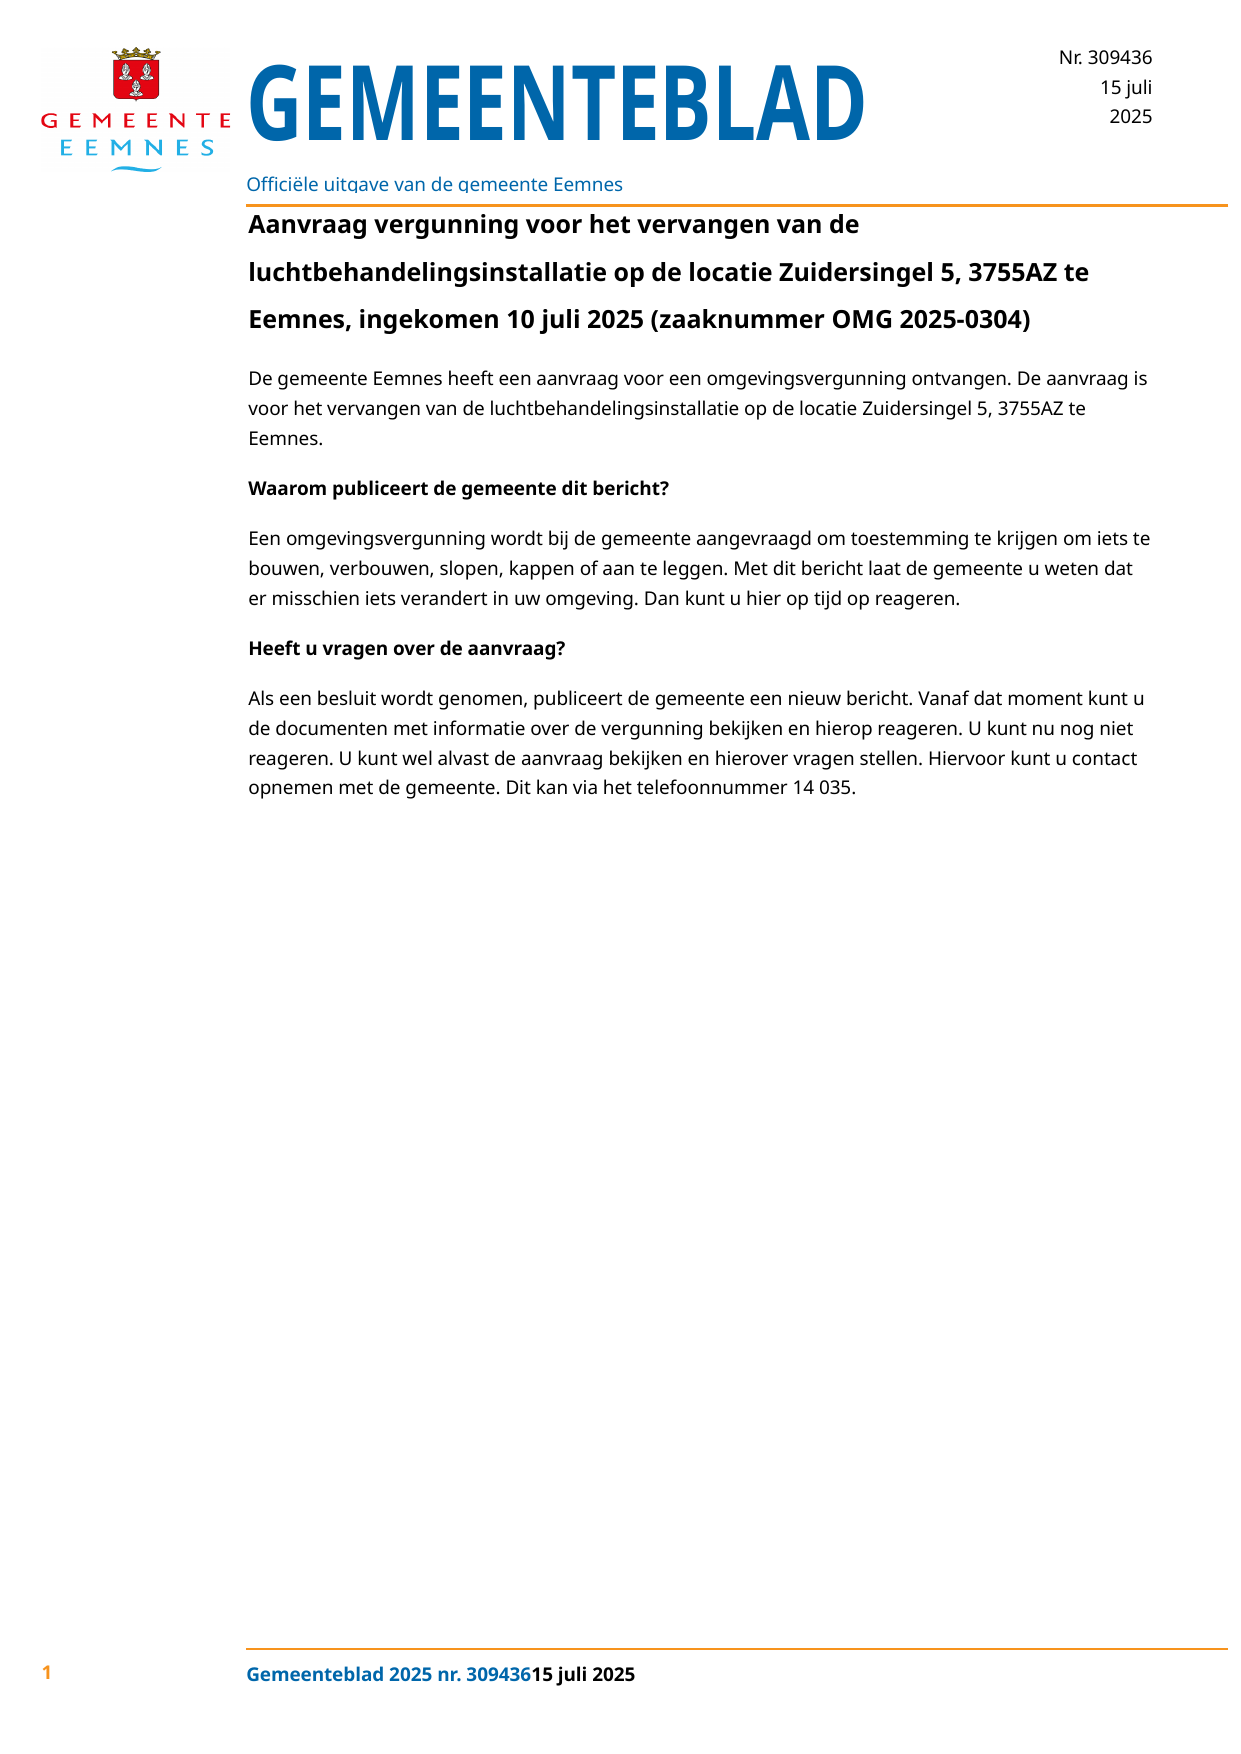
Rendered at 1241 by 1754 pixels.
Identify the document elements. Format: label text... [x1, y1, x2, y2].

text Heeft u vragen over de aanvraag? [248, 635, 1152, 661]
picture [41, 47, 231, 172]
text Waarom publiceert de gemeente dit bericht? [248, 475, 1152, 501]
text Een omgevingsvergunning wordt bij de gemeente aangevraagd om toestemming te krijgen om iets te bouwen, verbouwen, slopen, kappen of aan te leggen. Met dit bericht laat de gemeente u weten dat er misschien iets verandert in uw omgeving. Dan kunt u hier op tijd op reageren. [248, 526, 1152, 610]
text De gemeente Eemnes heeft een aanvraag voor een omgevingsvergunning ontvangen. De aanvraag is voor het vervangen van de luchtbehandelingsinstallatie op de locatie Zuidersingel 5, 3755AZ te Eemnes. [248, 366, 1152, 450]
text Als een besluit wordt genomen, publiceert de gemeente een nieuw bericht. Vanaf dat moment kunt u de documenten met informatie over de vergunning bekijken en hierop reageren. U kunt nu nog niet reageren. U kunt wel alvast de aanvraag bekijken en hierover vragen stellen. Hiervoor kunt u contact opnemen met de gemeente. Dit kan via het telefoonnummer 14 035. [248, 686, 1152, 800]
text Aanvraag vergunning voor het vervangen van de luchtbehandelingsinstallatie op de locatie Zuidersingel 5, 3755AZ te Eemnes, ingekomen 10 juli 2025 (zaaknummer OMG 2025-0304) [248, 207, 1152, 336]
